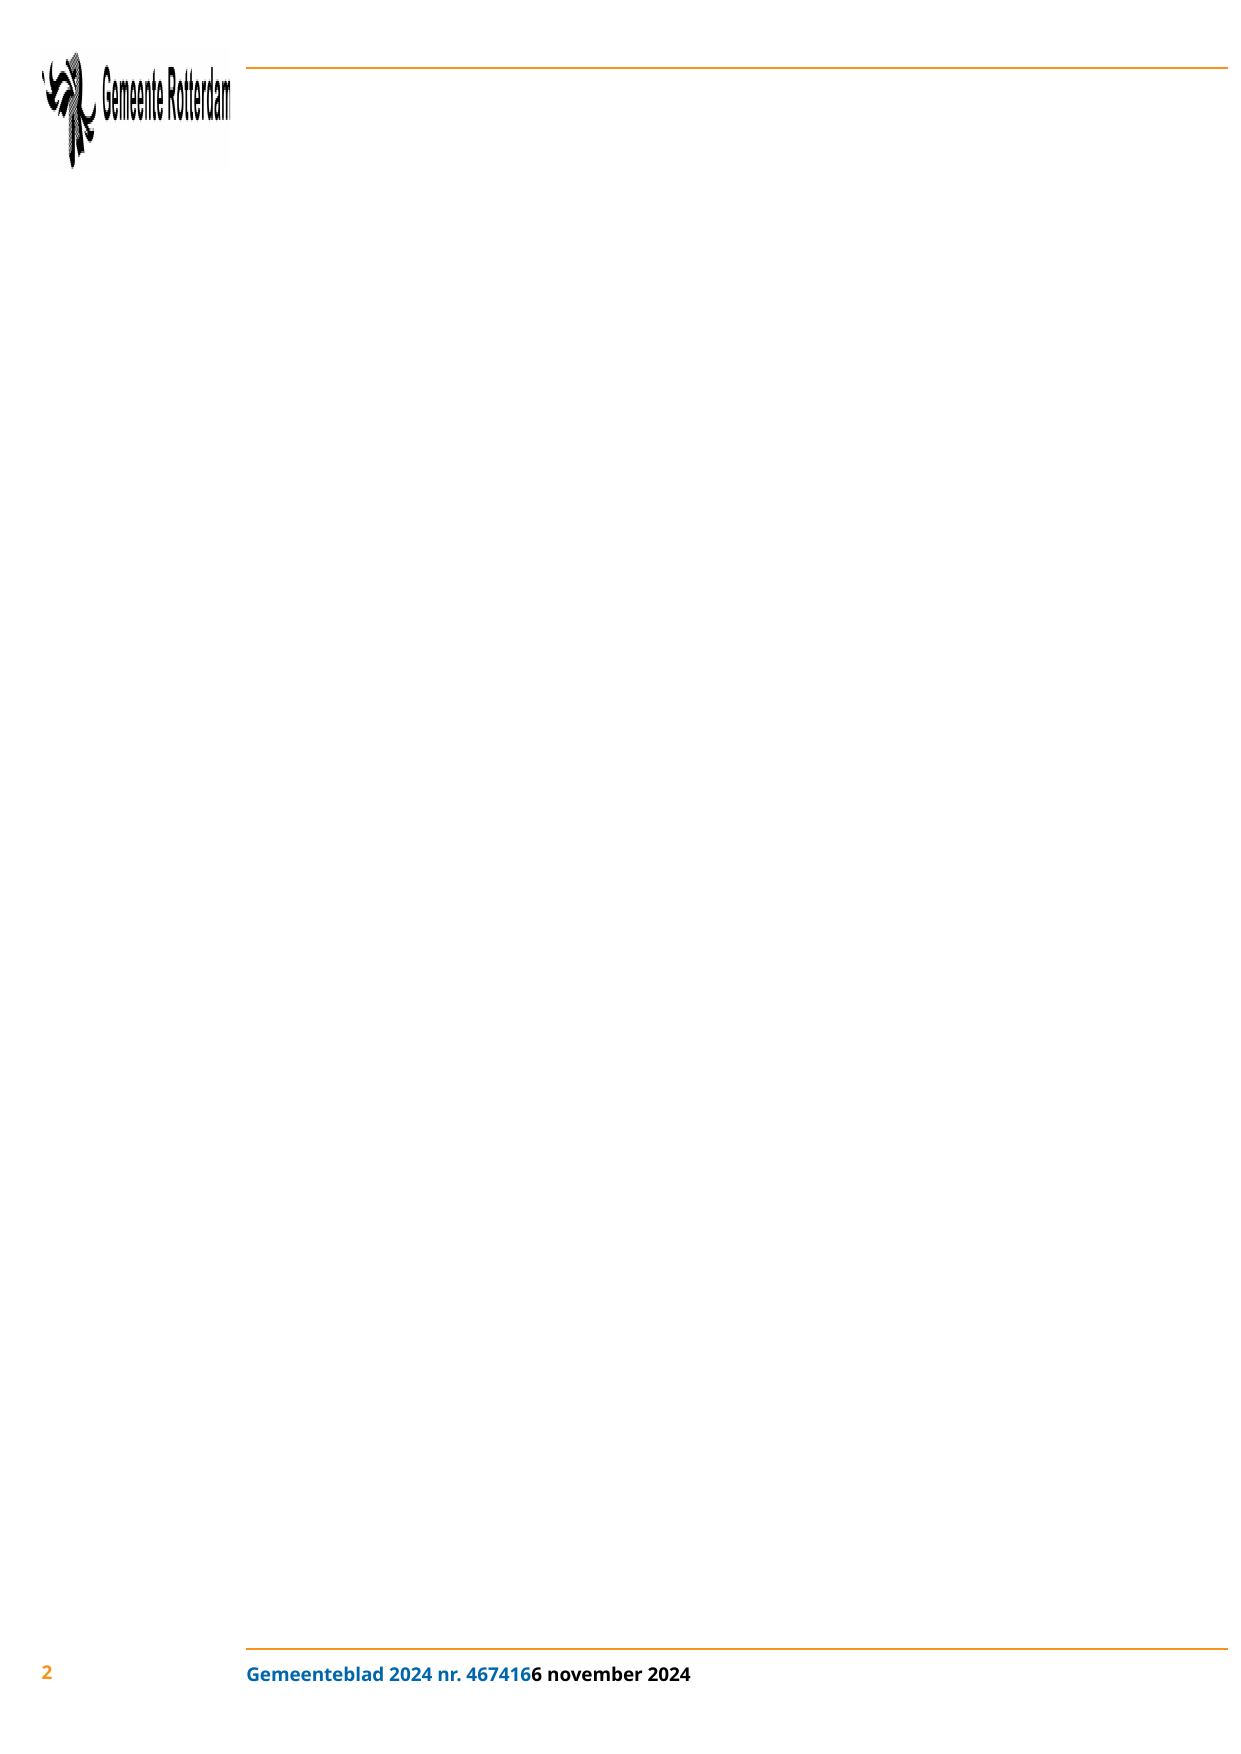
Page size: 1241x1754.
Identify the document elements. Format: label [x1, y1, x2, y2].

picture [41, 47, 231, 172]
